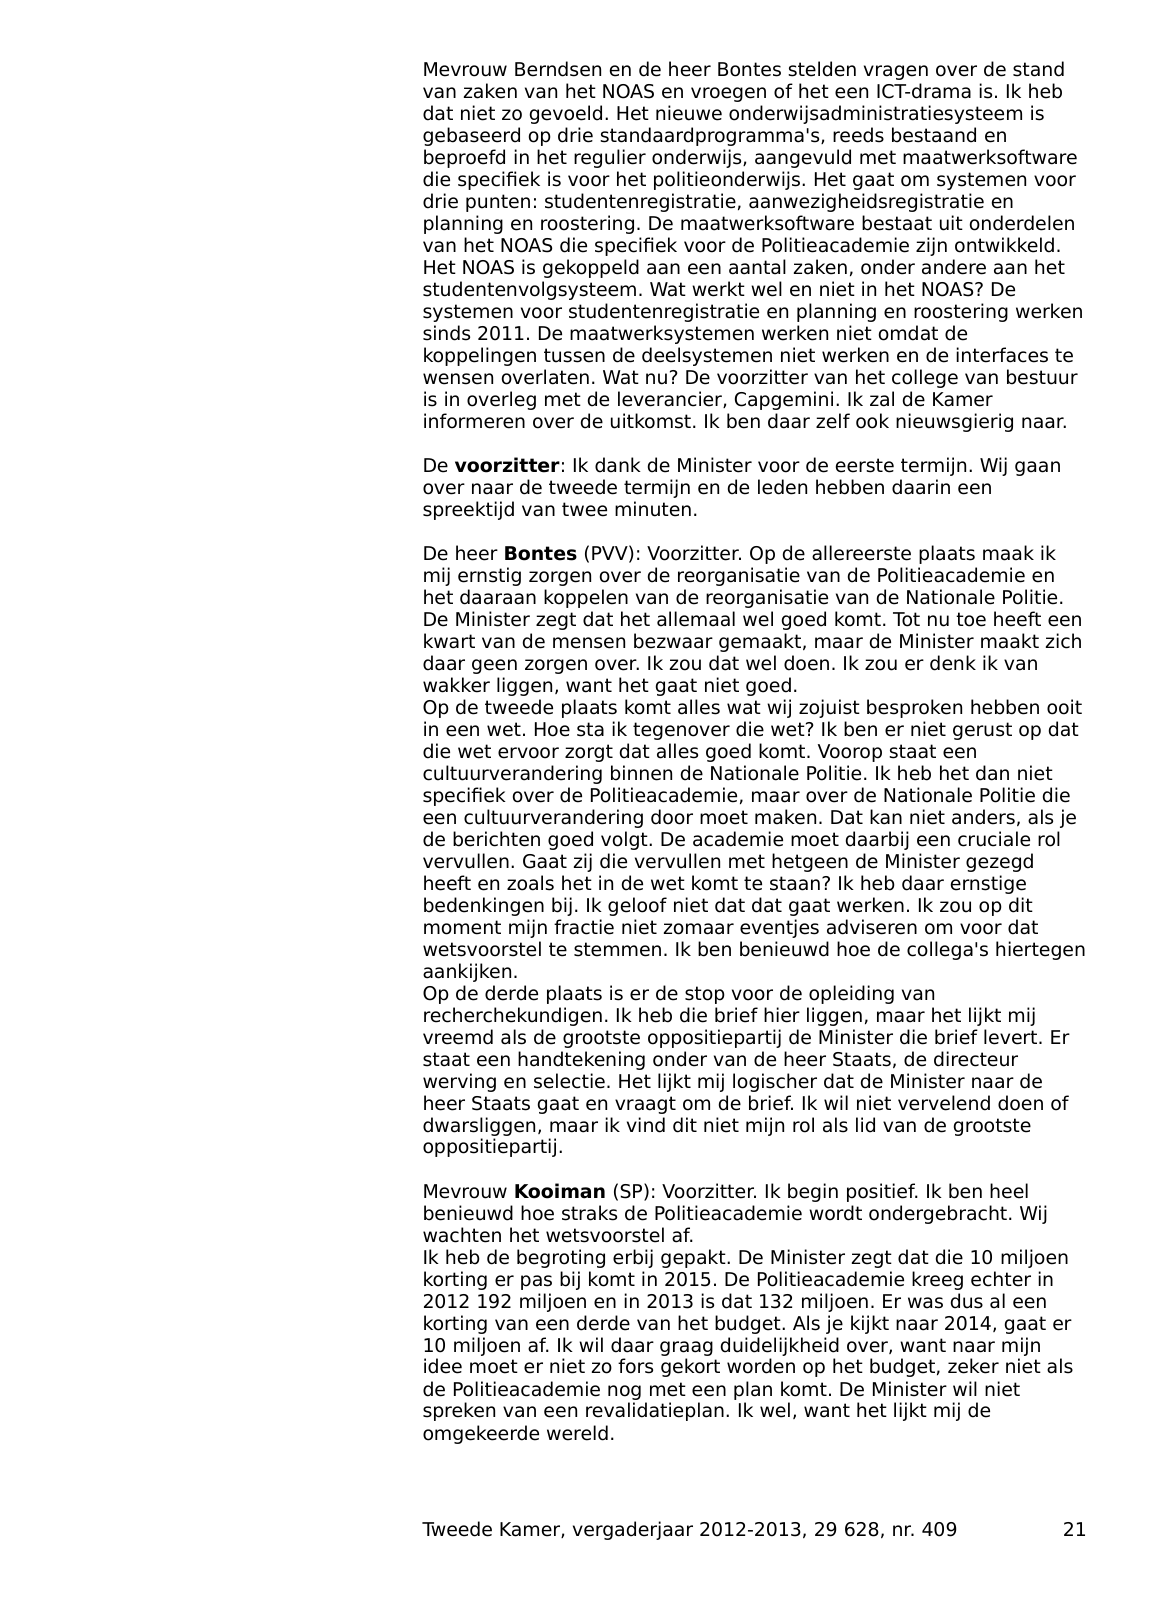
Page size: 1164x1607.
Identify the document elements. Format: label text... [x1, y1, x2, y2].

text Ik heb de begroting erbij gepakt. De Minister zegt dat die 10 miljoen korting er pas bij komt in 2015. De Politieacademie kreeg echter in 2012 192 miljoen en in 2013 is dat 132 miljoen. Er was dus al een korting van een derde van het budget. Als je kijkt naar 2014, gaat er 10 miljoen af. Ik wil daar graag duidelijkheid over, want naar mijn idee moet er niet zo fors gekort worden op het budget, zeker niet als de Politieacademie nog met een plan komt. De Minister wil niet spreken van een revalidatieplan. Ik wel, want het lijkt mij de omgekeerde wereld. [422, 1247, 1087, 1444]
text De heer Bontes (PVV): Voorzitter. Op de allereerste plaats maak ik mij ernstig zorgen over de reorganisatie van de Politieacademie en het daaraan koppelen van de reorganisatie van de Nationale Politie. De Minister zegt dat het allemaal wel goed komt. Tot nu toe heeft een kwart van de mensen bezwaar gemaakt, maar de Minister maakt zich daar geen zorgen over. Ik zou dat wel doen. Ik zou er denk ik van wakker liggen, want het gaat niet goed. [422, 543, 1087, 697]
text De voorzitter: Ik dank de Minister voor de eerste termijn. Wij gaan over naar de tweede termijn en de leden hebben daarin een spreektijd van twee minuten. [422, 455, 1087, 521]
text Op de derde plaats is er de stop voor de opleiding van recherchekundigen. Ik heb die brief hier liggen, maar het lijkt mij vreemd als de grootste oppositiepartij de Minister die brief levert. Er staat een handtekening onder van de heer Staats, de directeur werving en selectie. Het lijkt mij logischer dat de Minister naar de heer Staats gaat en vraagt om de brief. Ik wil niet vervelend doen of dwarsliggen, maar ik vind dit niet mijn rol als lid van de grootste oppositiepartij. [422, 983, 1087, 1158]
text Mevrouw Kooiman (SP): Voorzitter. Ik begin positief. Ik ben heel benieuwd hoe straks de Politieacademie wordt ondergebracht. Wij wachten het wetsvoorstel af. [422, 1181, 1087, 1247]
text Op de tweede plaats komt alles wat wij zojuist besproken hebben ooit in een wet. Hoe sta ik tegenover die wet? Ik ben er niet gerust op dat die wet ervoor zorgt dat alles goed komt. Voorop staat een cultuurverandering binnen de Nationale Politie. Ik heb het dan niet specifiek over de Politieacademie, maar over de Nationale Politie die een cultuurverandering door moet maken. Dat kan niet anders, als je de berichten goed volgt. De academie moet daarbij een cruciale rol vervullen. Gaat zij die vervullen met hetgeen de Minister gezegd heeft en zoals het in de wet komt te staan? Ik heb daar ernstige bedenkingen bij. Ik geloof niet dat dat gaat werken. Ik zou op dit moment mijn fractie niet zomaar eventjes adviseren om voor dat wetsvoorstel te stemmen. Ik ben benieuwd hoe de collega's hiertegen aankijken. [422, 697, 1087, 983]
text Mevrouw Berndsen en de heer Bontes stelden vragen over de stand van zaken van het NOAS en vroegen of het een ICT-drama is. Ik heb dat niet zo gevoeld. Het nieuwe onderwijsadministratiesysteem is gebaseerd op drie standaardprogramma's, reeds bestaand en beproefd in het regulier onderwijs, aangevuld met maatwerksoftware die specifiek is voor het politieonderwijs. Het gaat om systemen voor drie punten: studentenregistratie, aanwezigheidsregistratie en planning en roostering. De maatwerksoftware bestaat uit onderdelen van het NOAS die specifiek voor de Politieacademie zijn ontwikkeld. Het NOAS is gekoppeld aan een aantal zaken, onder andere aan het studentenvolgsysteem. Wat werkt wel en niet in het NOAS? De systemen voor studentenregistratie en planning en roostering werken sinds 2011. De maatwerksystemen werken niet omdat de koppelingen tussen de deelsystemen niet werken en de interfaces te wensen overlaten. Wat nu? De voorzitter van het college van bestuur is in overleg met de leverancier, Capgemini. Ik zal de Kamer informeren over de uitkomst. Ik ben daar zelf ook nieuwsgierig naar. [422, 59, 1087, 433]
